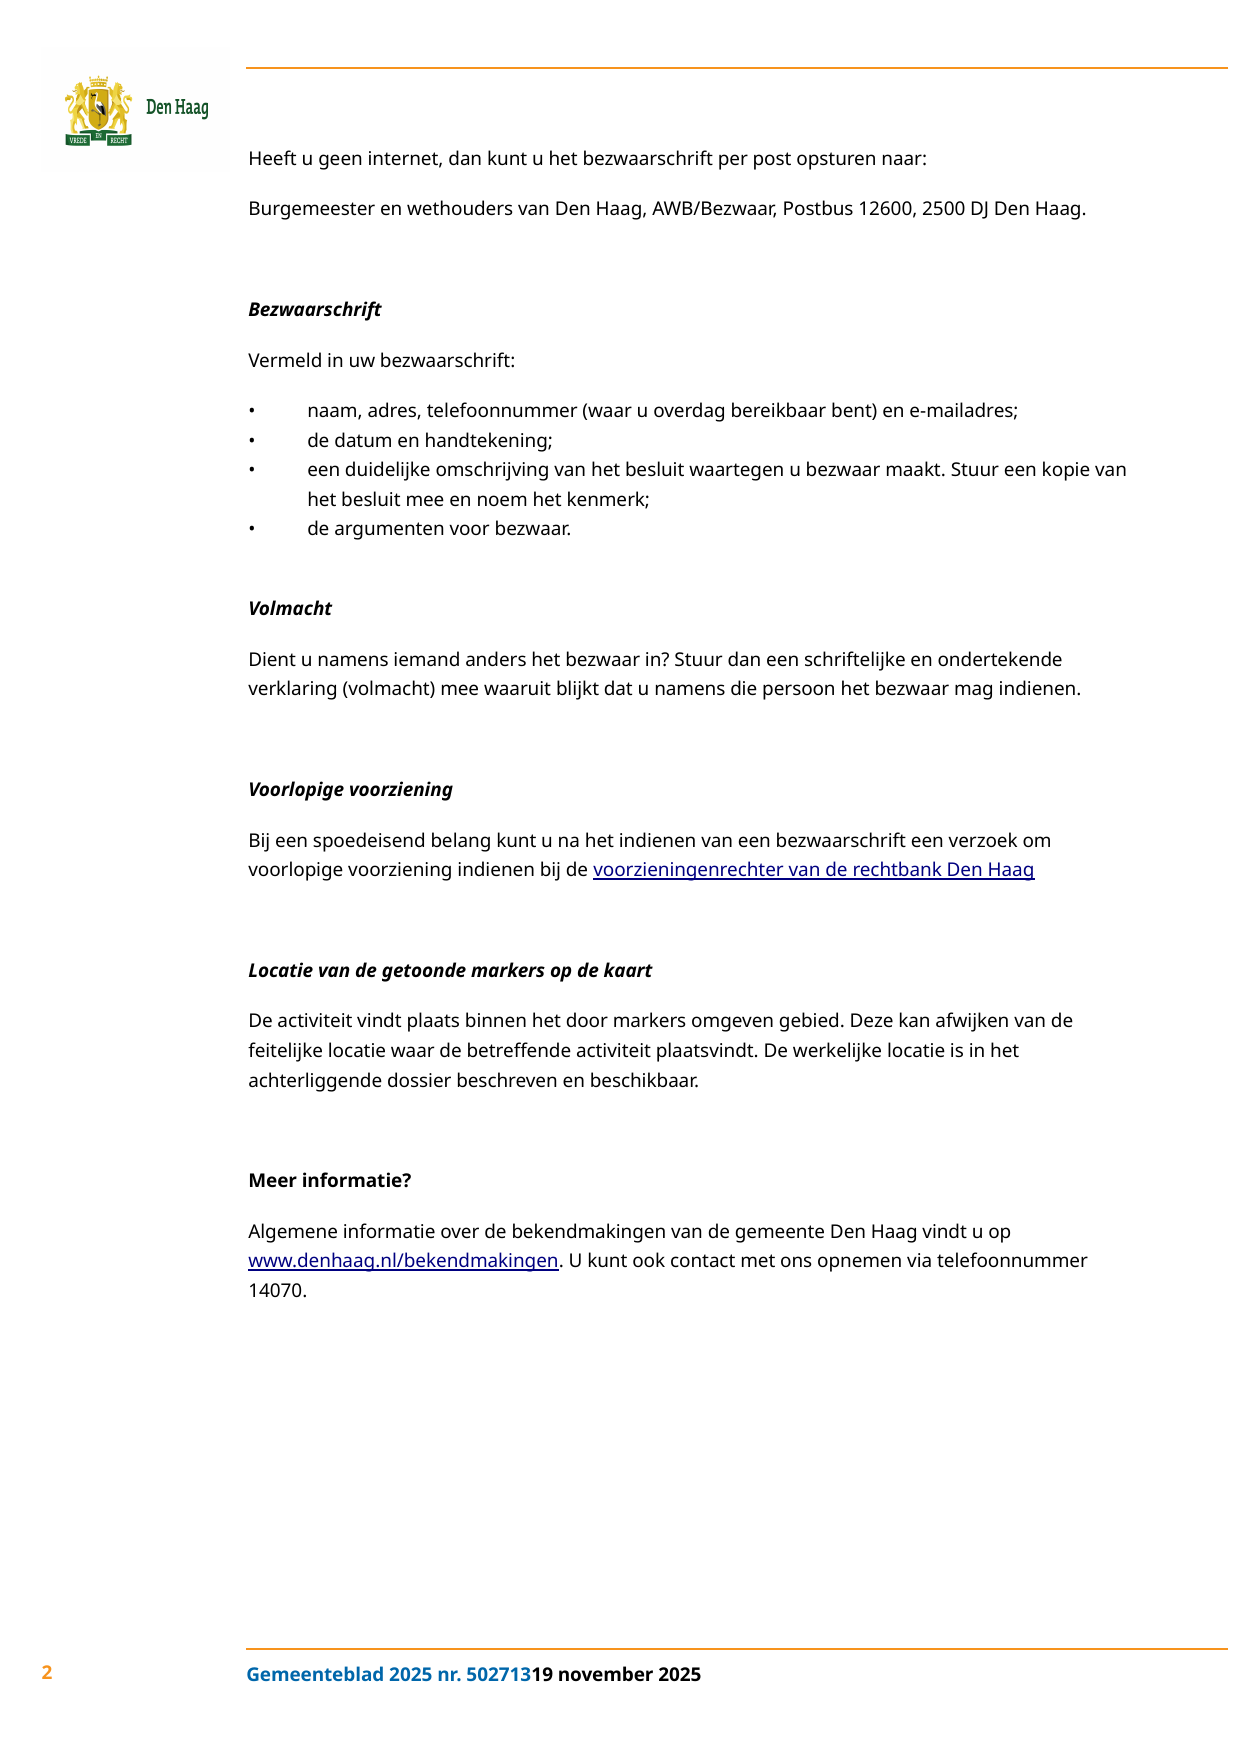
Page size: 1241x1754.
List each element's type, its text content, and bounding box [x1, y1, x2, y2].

text Dient u namens iemand anders het bezwaar in? Stuur dan een schriftelijke en ondertekende verklaring (volmacht) mee waaruit blijkt dat u namens die persoon het bezwaar mag indienen. [248, 646, 1152, 701]
text De activiteit vindt plaats binnen het door markers omgeven gebied. Deze kan afwijken van de feitelijke locatie waar de betreffende activiteit plaatsvindt. De werkelijke locatie is in het achterliggende dossier beschreven en beschikbaar. [248, 1008, 1152, 1093]
list de argumenten voor bezwaar. [248, 516, 1152, 541]
picture [41, 47, 231, 172]
text Burgemeester en wethouders van Den Haag, AWB/Bezwaar, Postbus 12600, 2500 DJ Den Haag. [248, 196, 1152, 221]
text Locatie van de getoonde markers op de kaart [248, 957, 1152, 983]
text Vermeld in uw bezwaarschrift: [248, 347, 1152, 373]
list naam, adres, telefoonnummer (waar u overdag bereikbaar bent) en e-mailadres; [248, 397, 1152, 423]
text Bij een spoedeisend belang kunt u na het indienen van een bezwaarschrift een verzoek om voorlopige voorziening indienen bij de voorzieningenrechter van de rechtbank Den Haag [248, 827, 1152, 882]
text Meer informatie? [248, 1168, 1152, 1193]
list de datum en handtekening; [248, 427, 1152, 453]
text Volmacht [248, 596, 1152, 621]
text Bezwaarschrift [248, 296, 1152, 322]
text Algemene informatie over de bekendmakingen van de gemeente Den Haag vindt u op www.denhaag.nl/bekendmakingen. U kunt ook contact met ons opnemen via telefoonnummer 14070. [248, 1218, 1152, 1303]
text Voorlopige voorziening [248, 776, 1152, 802]
text Heeft u geen internet, dan kunt u het bezwaarschrift per post opsturen naar: [248, 145, 1152, 171]
list een duidelijke omschrijving van het besluit waartegen u bezwaar maakt. Stuur een kopie van het besluit mee en noem het kenmerk; [248, 456, 1152, 512]
